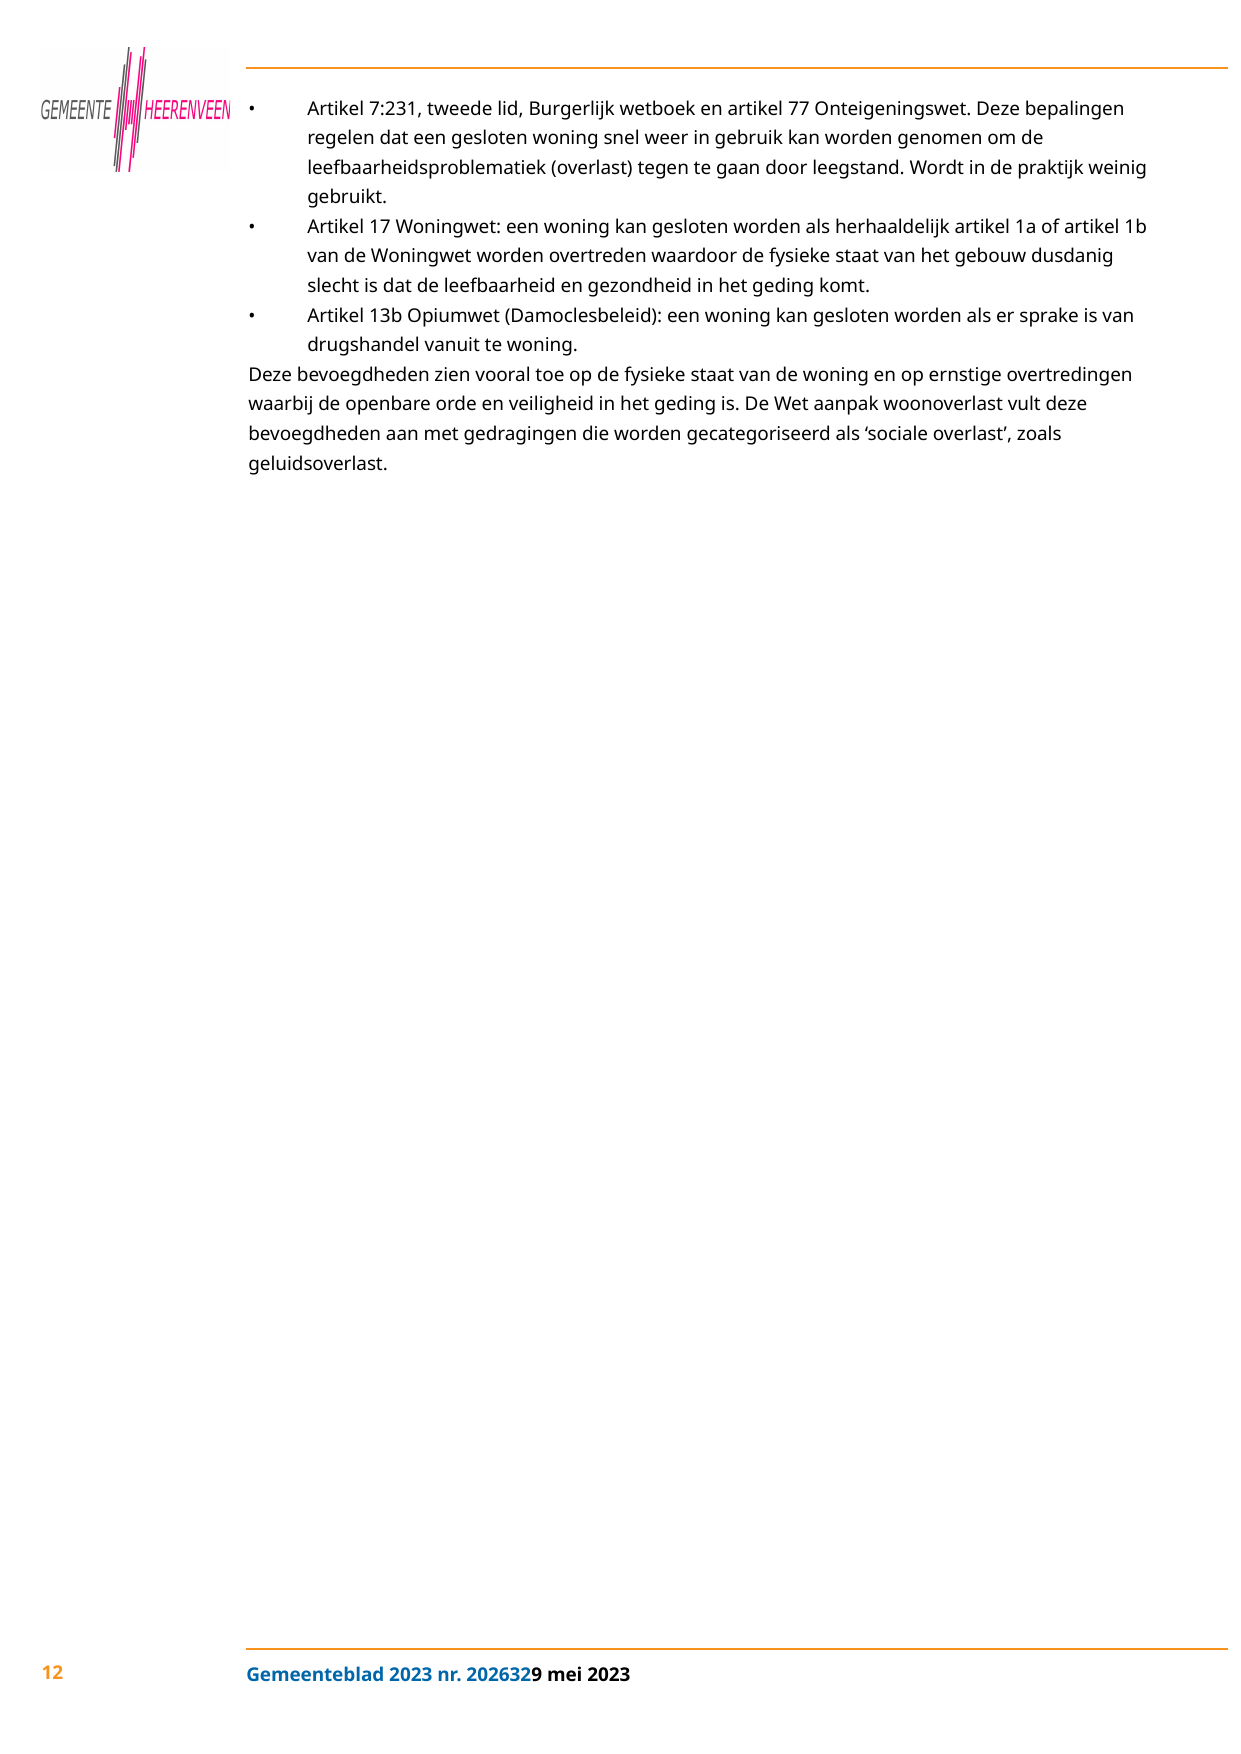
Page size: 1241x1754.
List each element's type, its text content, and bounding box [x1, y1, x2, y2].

list Artikel 7:231, tweede lid, Burgerlijk wetboek en artikel 77 Onteigeningswet. Deze bepalingen regelen dat een gesloten woning snel weer in gebruik kan worden genomen om de leefbaarheidsproblematiek (overlast) tegen te gaan door leegstand. Wordt in de praktijk weinig gebruikt. [248, 95, 1152, 209]
text Deze bevoegdheden zien vooral toe op de fysieke staat van de woning en op ernstige overtredingen waarbij de openbare orde en veiligheid in het geding is. De Wet aanpak woonoverlast vult deze bevoegdheden aan met gedragingen die worden gecategoriseerd als ‘sociale overlast’, zoals geluidsoverlast. [248, 361, 1152, 476]
list Artikel 17 Woningwet: een woning kan gesloten worden als herhaaldelijk artikel 1a of artikel 1b van de Woningwet worden overtreden waardoor de fysieke staat van het gebouw dusdanig slecht is dat de leefbaarheid en gezondheid in het geding komt. [248, 213, 1152, 298]
picture [41, 47, 231, 172]
list Artikel 13b Opiumwet (Damoclesbeleid): een woning kan gesloten worden als er sprake is van drugshandel vanuit te woning. [248, 302, 1152, 357]
